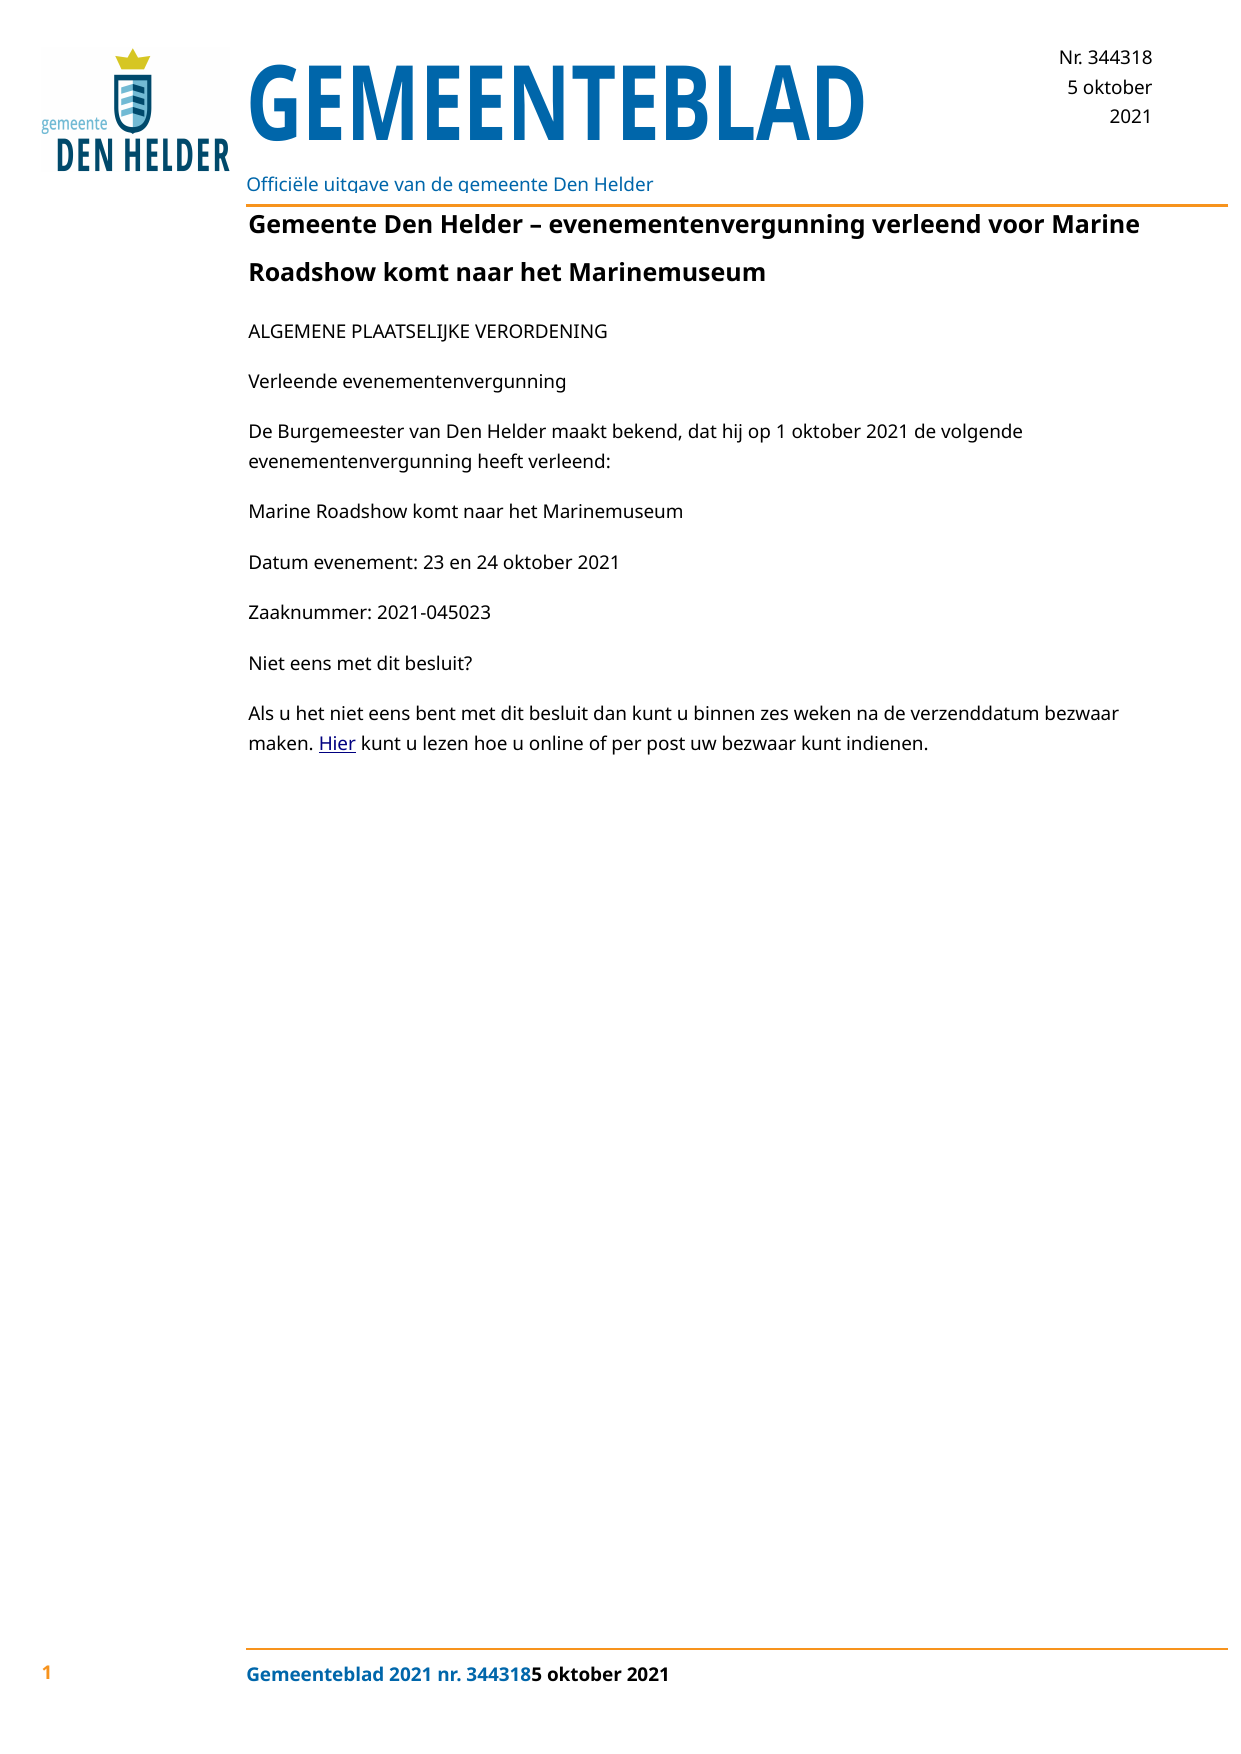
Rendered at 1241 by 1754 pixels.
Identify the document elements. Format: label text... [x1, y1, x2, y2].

picture [182, 144, 187, 165]
text Marine Roadshow komt naar het Marinemuseum [248, 499, 1152, 524]
text Zaaknummer: 2021-045023 [248, 599, 1152, 625]
text Gemeente Den Helder – evenementenvergunning verleend voor Marine Roadshow komt naar het Marinemuseum [248, 207, 1152, 288]
picture [63, 144, 68, 165]
picture [220, 160, 224, 172]
text Verleende evenementenvergunning [248, 368, 1152, 394]
text ALGEMENE PLAATSELIJKE VERORDENING [248, 318, 1152, 344]
picture [130, 157, 135, 172]
text Als u het niet eens bent met dit besluit dan kunt u binnen zes weken na de verzenddatum bezwaar maken. Hier kunt u lezen hoe u online of per post uw bezwaar kunt indienen. [248, 700, 1152, 756]
text De Burgemeester van Den Helder maakt bekend, dat hij op 1 oktober 2021 de volgende evenementenvergunning heeft verleend: [248, 419, 1152, 474]
picture [100, 154, 106, 172]
text Datum evenement: 23 en 24 oktober 2021 [248, 549, 1152, 575]
text Niet eens met dit besluit? [248, 650, 1152, 676]
picture [41, 47, 231, 172]
